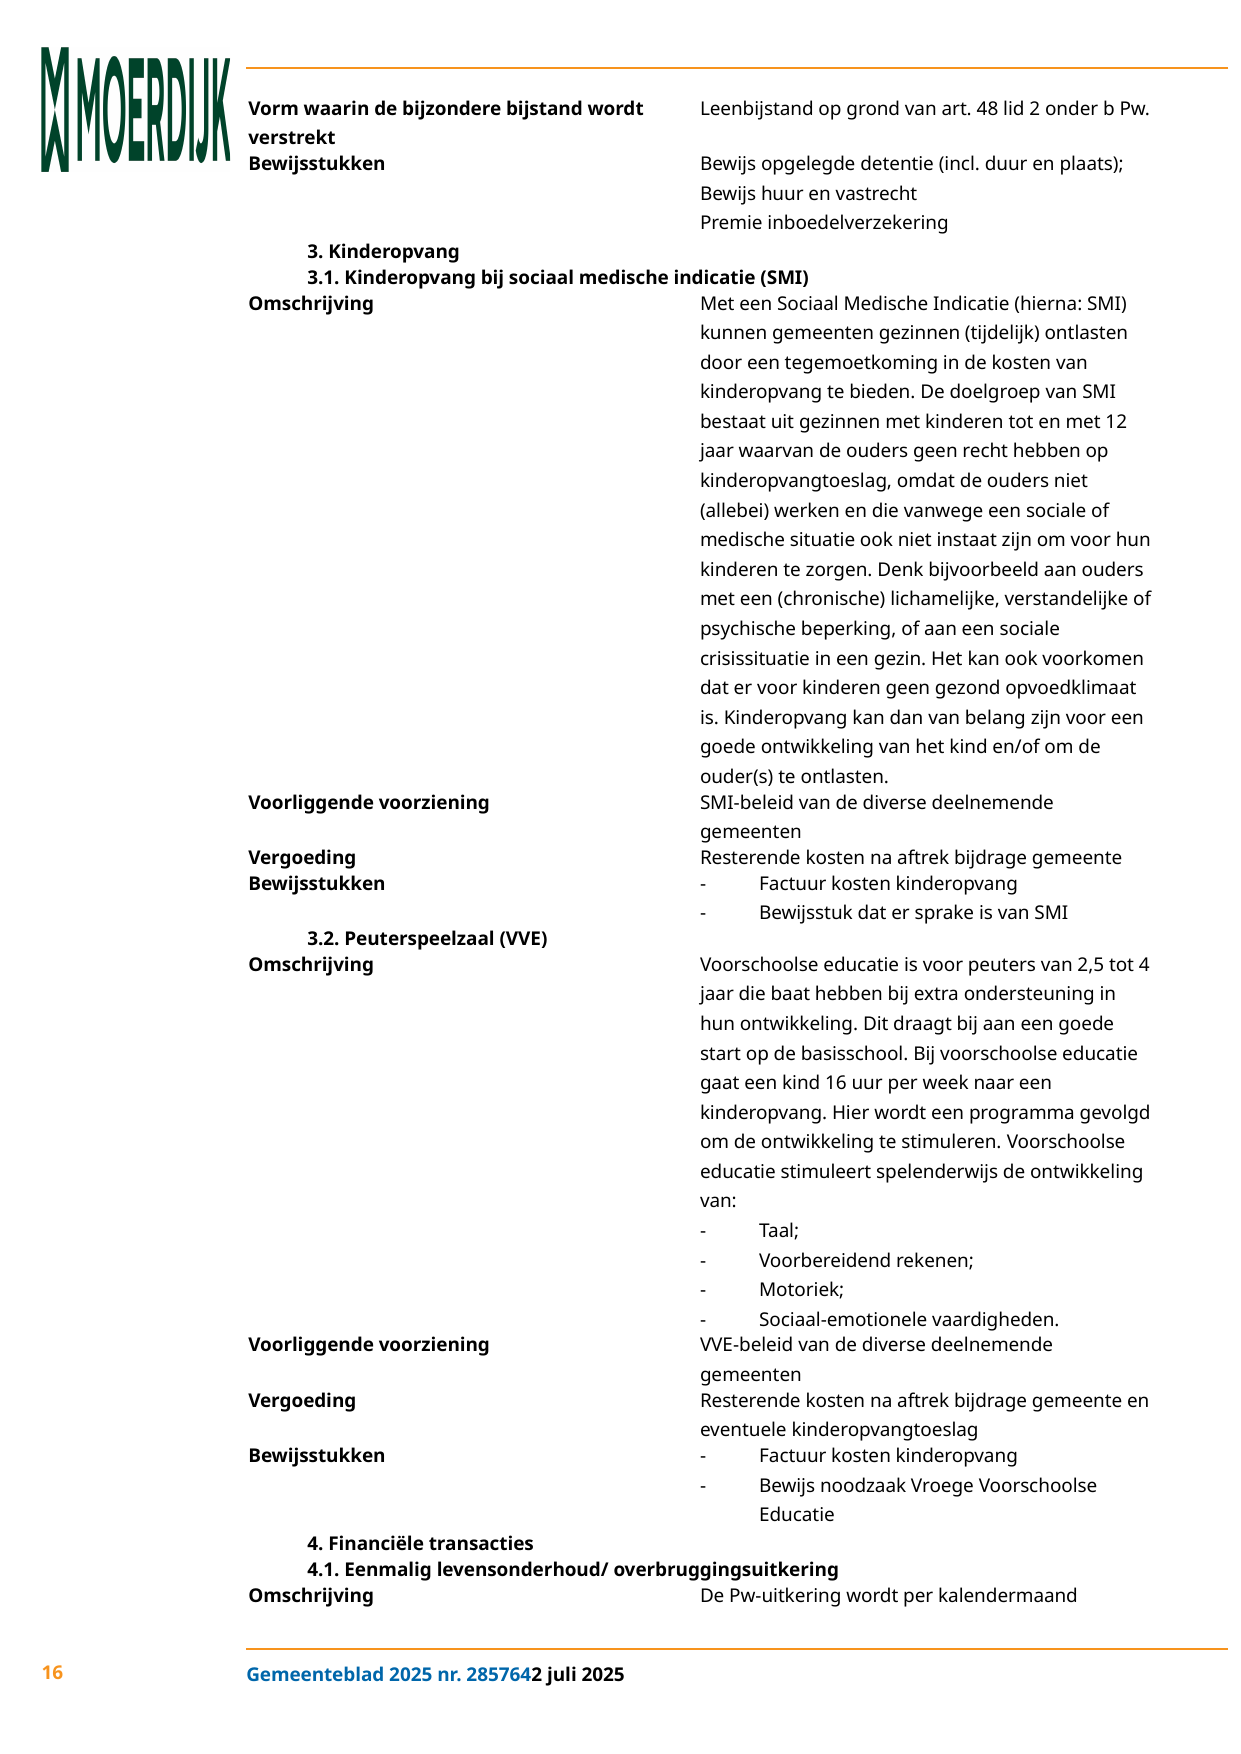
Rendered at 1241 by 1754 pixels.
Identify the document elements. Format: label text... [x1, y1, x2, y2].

table_cell Voorschoolse educatie is voor peuters van 2,5 tot 4 jaar die baat hebben bij extra ondersteuning in hun ontwikkeling. Dit draagt bij aan een goede start op de basisschool. Bij voorschoolse educatie gaat een kind 16 uur per week naar een kinderopvang. Hier wordt een programma gevolgd om de ontwikkeling te stimuleren. Voorschoolse educatie stimuleert spelenderwijs de ontwikkeling van: Taal; Voorbereidend rekenen; Motoriek; Sociaal-emotionele vaardigheden. [700, 951, 1152, 1332]
table_cell Vergoeding [248, 844, 700, 870]
table_cell 3.2. Peuterspeelzaal (VVE) [248, 925, 1152, 951]
table_cell Voorliggende voorziening [248, 789, 700, 844]
table_cell Leenbijstand op grond van art. 48 lid 2 onder b Pw. [700, 95, 1152, 150]
table_cell Factuur kosten kinderopvang Bewijsstuk dat er sprake is van SMI [700, 870, 1152, 925]
table_cell Omschrijving [248, 290, 700, 789]
table_cell Vorm waarin de bijzondere bijstand wordt verstrekt [248, 95, 700, 150]
table_cell Factuur kosten kinderopvang Bewijs noodzaak Vroege Voorschoolse Educatie [700, 1442, 1152, 1527]
table_cell 3.1. Kinderopvang bij sociaal medische indicatie (SMI) [248, 264, 1152, 290]
table_cell 4.1. Eenmalig levensonderhoud/ overbruggingsuitkering [248, 1556, 1152, 1582]
table_cell Resterende kosten na aftrek bijdrage gemeente [700, 844, 1152, 870]
table_cell Omschrijving [248, 1582, 700, 1608]
table_cell Bewijsstukken [248, 870, 700, 925]
table_cell VVE-beleid van de diverse deelnemende gemeenten [700, 1332, 1152, 1387]
picture [41, 47, 231, 172]
table_cell Voorliggende voorziening [248, 1332, 700, 1387]
table_cell Omschrijving [248, 951, 700, 1332]
table_cell Resterende kosten na aftrek bijdrage gemeente en eventuele kinderopvangtoeslag [700, 1387, 1152, 1442]
table_cell Bewijsstukken [248, 1442, 700, 1527]
table_header 3. Kinderopvang [248, 238, 1152, 264]
table_header 4. Financiële transacties [248, 1531, 1152, 1556]
table_cell Met een Sociaal Medische Indicatie (hierna: SMI) kunnen gemeenten gezinnen (tijdelijk) ontlasten door een tegemoetkoming in de kosten van kinderopvang te bieden. De doelgroep van SMI bestaat uit gezinnen met kinderen tot en met 12 jaar waarvan de ouders geen recht hebben op kinderopvangtoeslag, omdat de ouders niet (allebei) werken en die vanwege een sociale of medische situatie ook niet instaat zijn om voor hun kinderen te zorgen. Denk bijvoorbeeld aan ouders met een (chronische) lichamelijke, verstandelijke of psychische beperking, of aan een sociale crisissituatie in een gezin. Het kan ook voorkomen dat er voor kinderen geen gezond opvoedklimaat is. Kinderopvang kan dan van belang zijn voor een goede ontwikkeling van het kind en/of om de ouder(s) te ontlasten. [700, 290, 1152, 789]
table_cell De Pw-uitkering wordt per kalendermaand [700, 1582, 1152, 1608]
table_cell Bewijsstukken [248, 150, 700, 235]
table_cell Vergoeding [248, 1387, 700, 1442]
table_cell Bewijs opgelegde detentie (incl. duur en plaats); Bewijs huur en vastrecht Premie inboedelverzekering [700, 150, 1152, 235]
table_cell SMI-beleid van de diverse deelnemende gemeenten [700, 789, 1152, 844]
